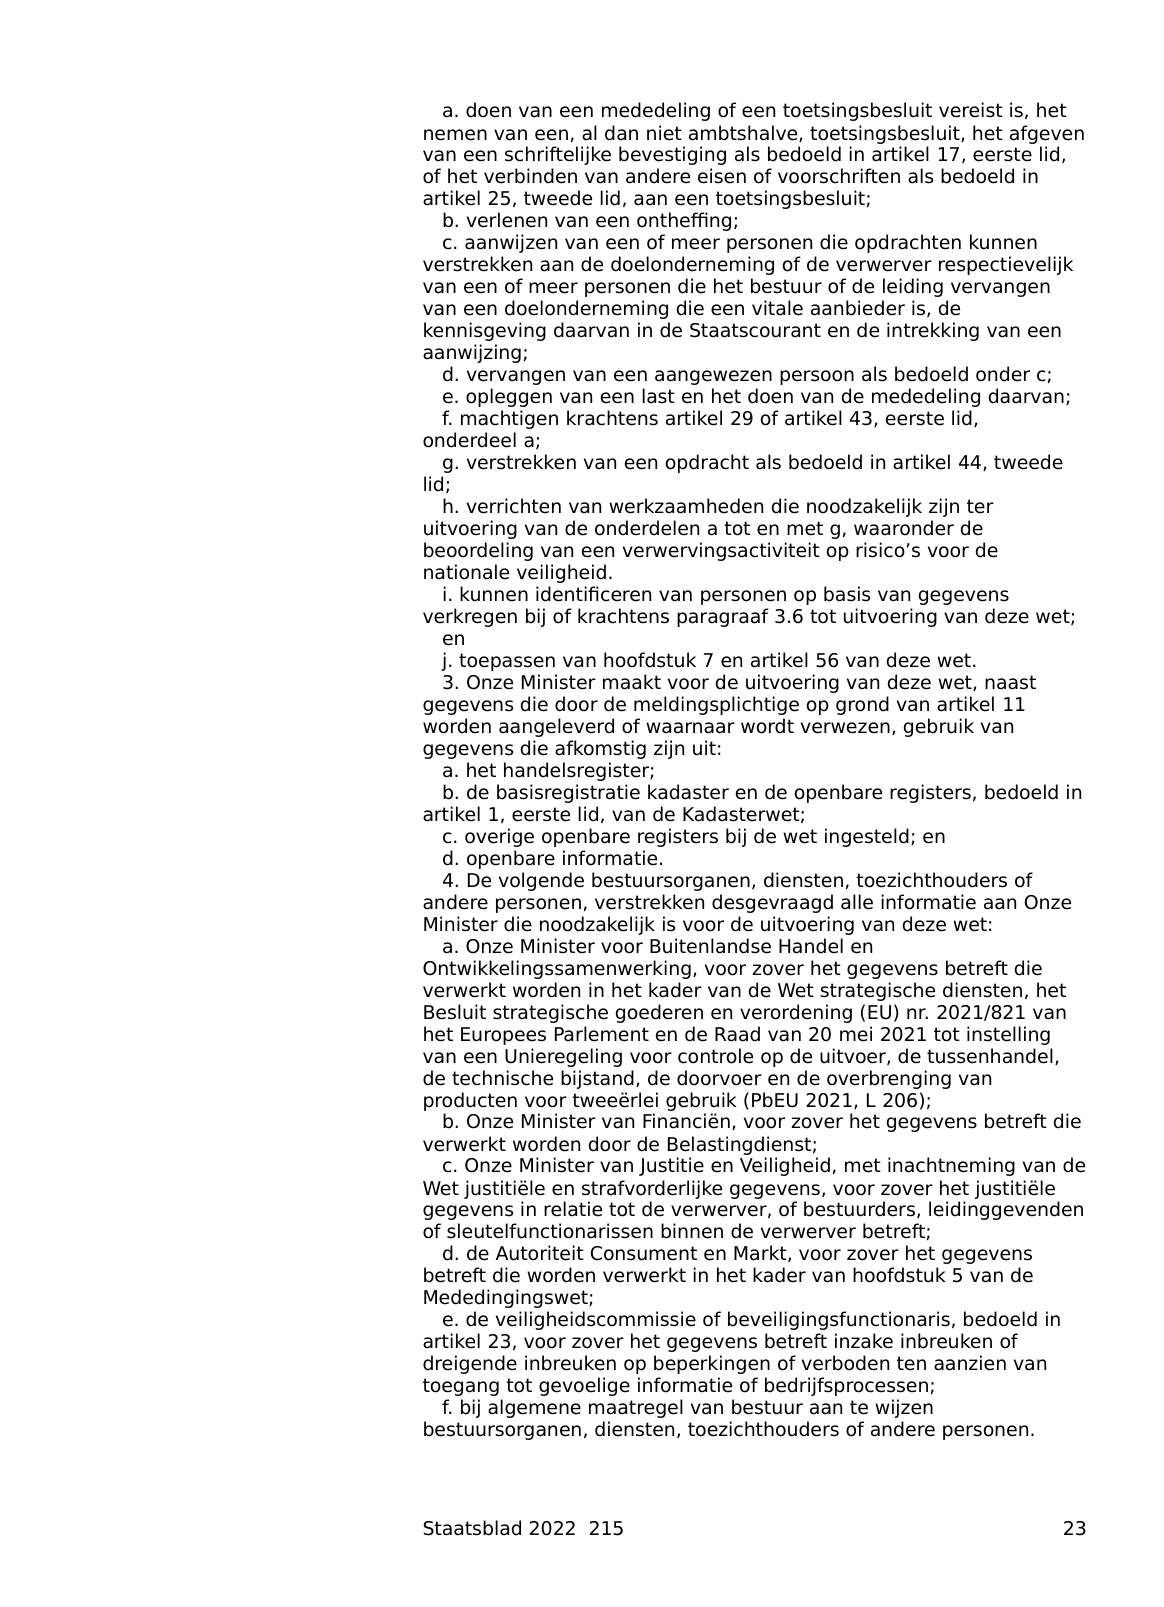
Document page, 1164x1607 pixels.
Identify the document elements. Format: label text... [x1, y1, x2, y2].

text c. Onze Minister van Justitie en Veiligheid, met inachtneming van de Wet justitiële en strafvorderlijke gegevens, voor zover het justitiële gegevens in relatie tot de verwerver, of bestuurders, leidinggevenden of sleutelfunctionarissen binnen de verwerver betreft; [422, 1155, 1087, 1243]
text h. verrichten van werkzaamheden die noodzakelijk zijn ter uitvoering van de onderdelen a tot en met g, waaronder de beoordeling van een verwervingsactiviteit op risico’s voor de nationale veiligheid. [422, 496, 1087, 584]
text b. verlenen van een ontheffing; [422, 210, 1087, 232]
text e. opleggen van een last en het doen van de mededeling daarvan; [422, 386, 1087, 408]
text e. de veiligheidscommissie of beveiligingsfunctionaris, bedoeld in artikel 23, voor zover het gegevens betreft inzake inbreuken of dreigende inbreuken op beperkingen of verboden ten aanzien van toegang tot gevoelige informatie of bedrijfsprocessen; [422, 1309, 1087, 1397]
text a. Onze Minister voor Buitenlandse Handel en Ontwikkelingssamenwerking, voor zover het gegevens betreft die verwerkt worden in het kader van de Wet strategische diensten, het Besluit strategische goederen en verordening (EU) nr. 2021/821 van het Europees Parlement en de Raad van 20 mei 2021 tot instelling van een Unieregeling voor controle op de uitvoer, de tussenhandel, de technische bijstand, de doorvoer en de overbrenging van producten voor tweeërlei gebruik (PbEU 2021, L 206); [422, 936, 1087, 1111]
text d. openbare informatie. [422, 848, 1087, 870]
text d. de Autoriteit Consument en Markt, voor zover het gegevens betreft die worden verwerkt in het kader van hoofdstuk 5 van de Mededingingswet; [422, 1243, 1087, 1309]
text a. doen van een mededeling of een toetsingsbesluit vereist is, het nemen van een, al dan niet ambtshalve, toetsingsbesluit, het afgeven van een schriftelijke bevestiging als bedoeld in artikel 17, eerste lid, of het verbinden van andere eisen of voorschriften als bedoeld in artikel 25, tweede lid, aan een toetsingsbesluit; [422, 100, 1087, 210]
text g. verstrekken van een opdracht als bedoeld in artikel 44, tweede lid; [422, 452, 1087, 496]
text i. kunnen identificeren van personen op basis van gegevens verkregen bij of krachtens paragraaf 3.6 tot uitvoering van deze wet; [422, 584, 1087, 628]
text d. vervangen van een aangewezen persoon als bedoeld onder c; [422, 364, 1087, 386]
text f. bij algemene maatregel van bestuur aan te wijzen bestuursorganen, diensten, toezichthouders of andere personen. [422, 1397, 1087, 1441]
text b. de basisregistratie kadaster en de openbare registers, bedoeld in artikel 1, eerste lid, van de Kadasterwet; [422, 782, 1087, 826]
text 4. De volgende bestuursorganen, diensten, toezichthouders of andere personen, verstrekken desgevraagd alle informatie aan Onze Minister die noodzakelijk is voor de uitvoering van deze wet: [422, 870, 1087, 936]
text 3. Onze Minister maakt voor de uitvoering van deze wet, naast gegevens die door de meldingsplichtige op grond van artikel 11 worden aangeleverd of waarnaar wordt verwezen, gebruik van gegevens die afkomstig zijn uit: [422, 672, 1087, 760]
text c. overige openbare registers bij de wet ingesteld; en [422, 826, 1087, 848]
text c. aanwijzen van een of meer personen die opdrachten kunnen verstrekken aan de doelonderneming of de verwerver respectievelijk van een of meer personen die het bestuur of de leiding vervangen van een doelonderneming die een vitale aanbieder is, de kennisgeving daarvan in de Staatscourant en de intrekking van een aanwijzing; [422, 232, 1087, 364]
text a. het handelsregister; [422, 760, 1087, 782]
text j. toepassen van hoofdstuk 7 en artikel 56 van deze wet. [422, 650, 1087, 672]
text b. Onze Minister van Financiën, voor zover het gegevens betreft die verwerkt worden door de Belastingdienst; [422, 1111, 1087, 1155]
text en [422, 628, 1087, 650]
text f. machtigen krachtens artikel 29 of artikel 43, eerste lid, onderdeel a; [422, 408, 1087, 452]
